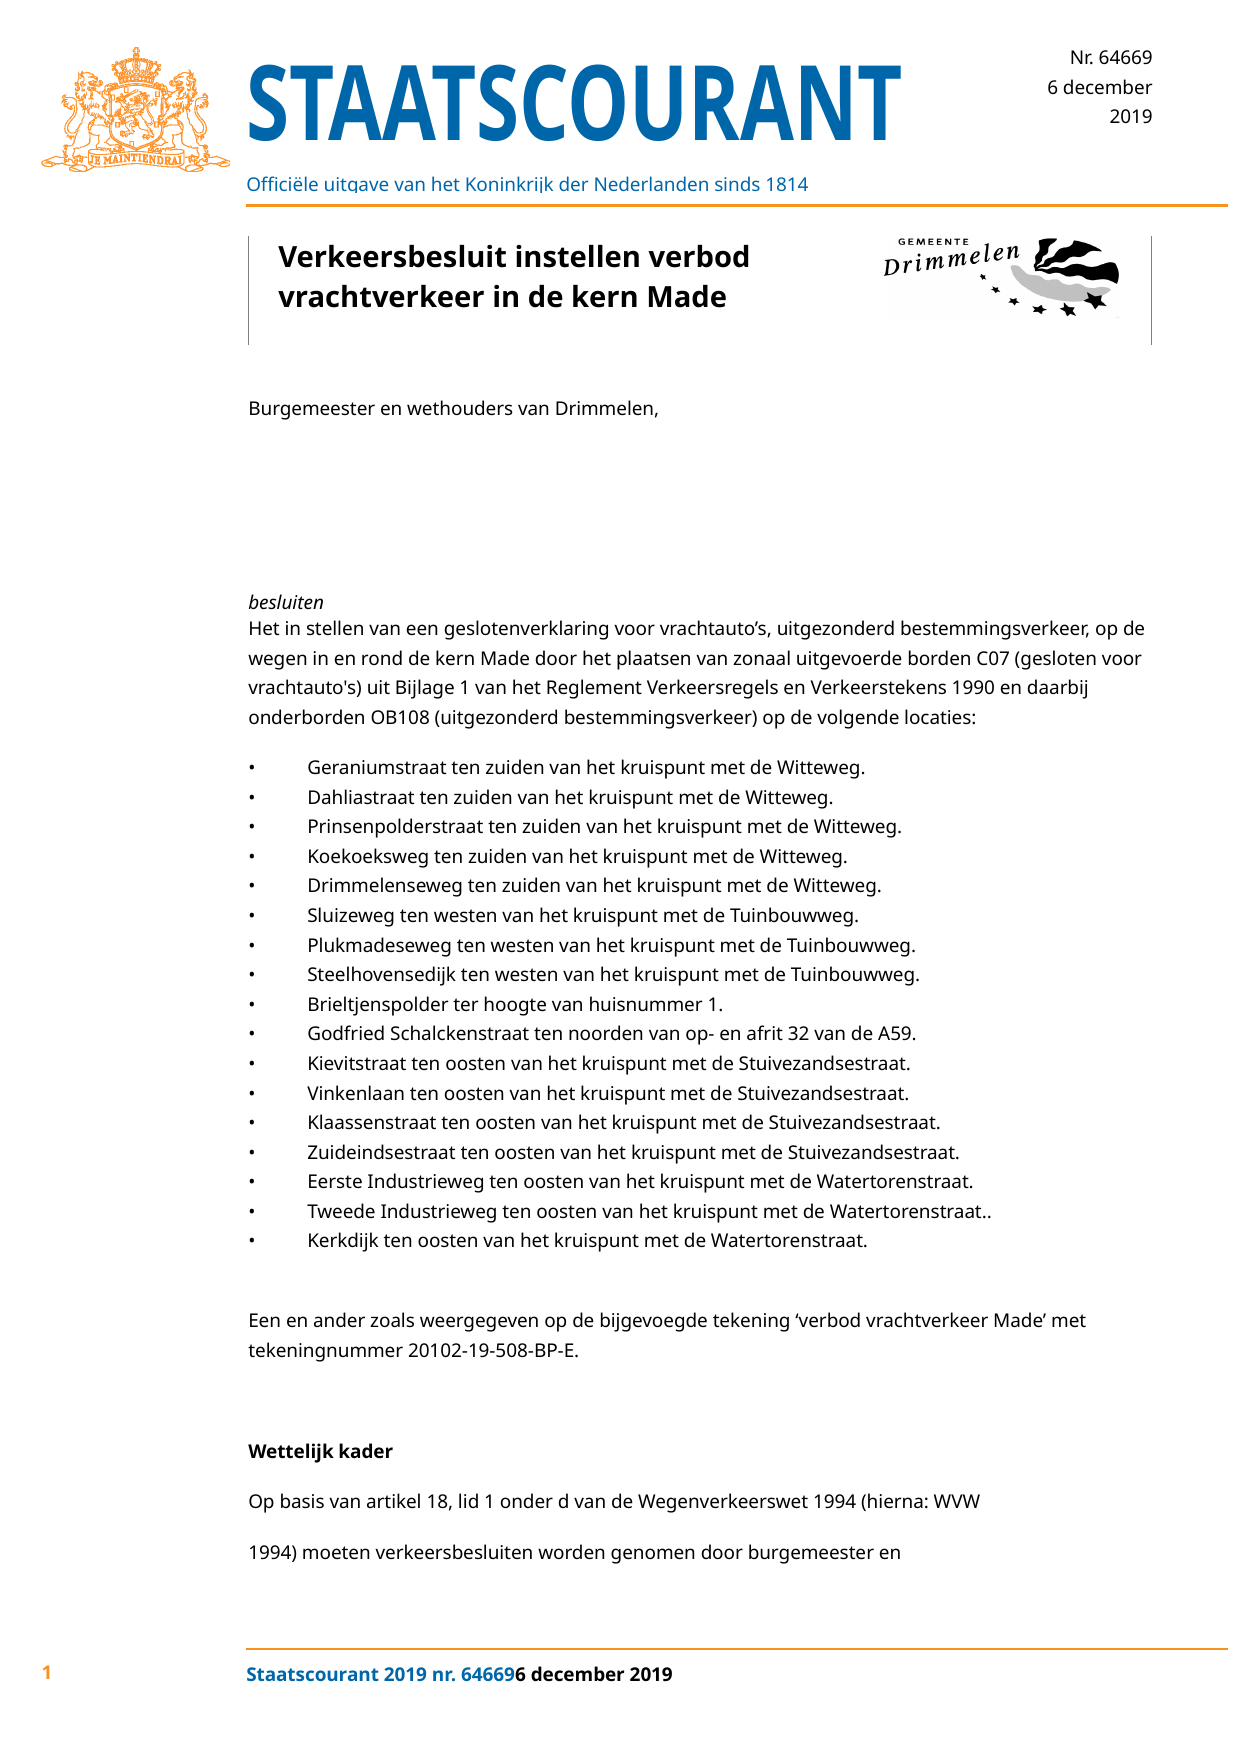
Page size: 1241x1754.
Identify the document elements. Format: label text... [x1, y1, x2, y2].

text Wettelijk kader [248, 1438, 1152, 1464]
list Brieltjenspolder ter hoogte van huisnummer 1. [248, 991, 1152, 1017]
list Kerkdijk ten oosten van het kruispunt met de Watertorenstraat. [248, 1228, 1152, 1253]
text Op basis van artikel 18, lid 1 onder d van de Wegenverkeerswet 1994 (hierna: WVW [248, 1488, 1152, 1514]
list Prinsenpolderstraat ten zuiden van het kruispunt met de Witteweg. [248, 813, 1152, 839]
list Geraniumstraat ten zuiden van het kruispunt met de Witteweg. [248, 754, 1152, 780]
text Een en ander zoals weergegeven op de bijgevoegde tekening ‘verbod vrachtverkeer Made’ met tekeningnummer 20102-19-508-BP-E. [248, 1308, 1152, 1363]
list Eerste Industrieweg ten oosten van het kruispunt met de Watertorenstraat. [248, 1168, 1152, 1194]
text besluiten [248, 589, 1152, 615]
table_header Verkeersbesluit instellen verbod vrachtverkeer in de kern Made [249, 236, 850, 345]
list Koekoeksweg ten zuiden van het kruispunt met de Witteweg. [248, 843, 1152, 869]
list Sluizeweg ten westen van het kruispunt met de Tuinbouwweg. [248, 902, 1152, 928]
list Plukmadeseweg ten westen van het kruispunt met de Tuinbouwweg. [248, 932, 1152, 957]
list Godfried Schalckenstraat ten noorden van op- en afrit 32 van de A59. [248, 1021, 1152, 1046]
list Dahliastraat ten zuiden van het kruispunt met de Witteweg. [248, 784, 1152, 809]
picture [41, 47, 231, 172]
list Tweede Industrieweg ten oosten van het kruispunt met de Watertorenstraat.. [248, 1198, 1152, 1224]
text 1994) moeten verkeersbesluiten worden genomen door burgemeester en [248, 1539, 1152, 1564]
list Zuideindsestraat ten oosten van het kruispunt met de Stuivezandsestraat. [248, 1139, 1152, 1164]
list Kievitstraat ten oosten van het kruispunt met de Stuivezandsestraat. [248, 1050, 1152, 1076]
picture [882, 236, 1119, 318]
list Klaassenstraat ten oosten van het kruispunt met de Stuivezandsestraat. [248, 1109, 1152, 1135]
list Drimmelenseweg ten zuiden van het kruispunt met de Witteweg. [248, 873, 1152, 898]
list Steelhovensedijk ten westen van het kruispunt met de Tuinbouwweg. [248, 961, 1152, 987]
list Vinkenlaan ten oosten van het kruispunt met de Stuivezandsestraat. [248, 1080, 1152, 1105]
text Burgemeester en wethouders van Drimmelen, [248, 395, 1152, 421]
text Het in stellen van een geslotenverklaring voor vrachtauto’s, uitgezonderd bestemmingsverkeer, op de wegen in en rond de kern Made door het plaatsen van zonaal uitgevoerde borden C07 (gesloten voor vrachtauto's) uit Bijlage 1 van het Reglement Verkeersregels en Verkeerstekens 1990 en daarbij onderborden OB108 (uitgezonderd bestemmingsverkeer) op de volgende locaties: [248, 615, 1152, 729]
table_header [850, 236, 1151, 345]
